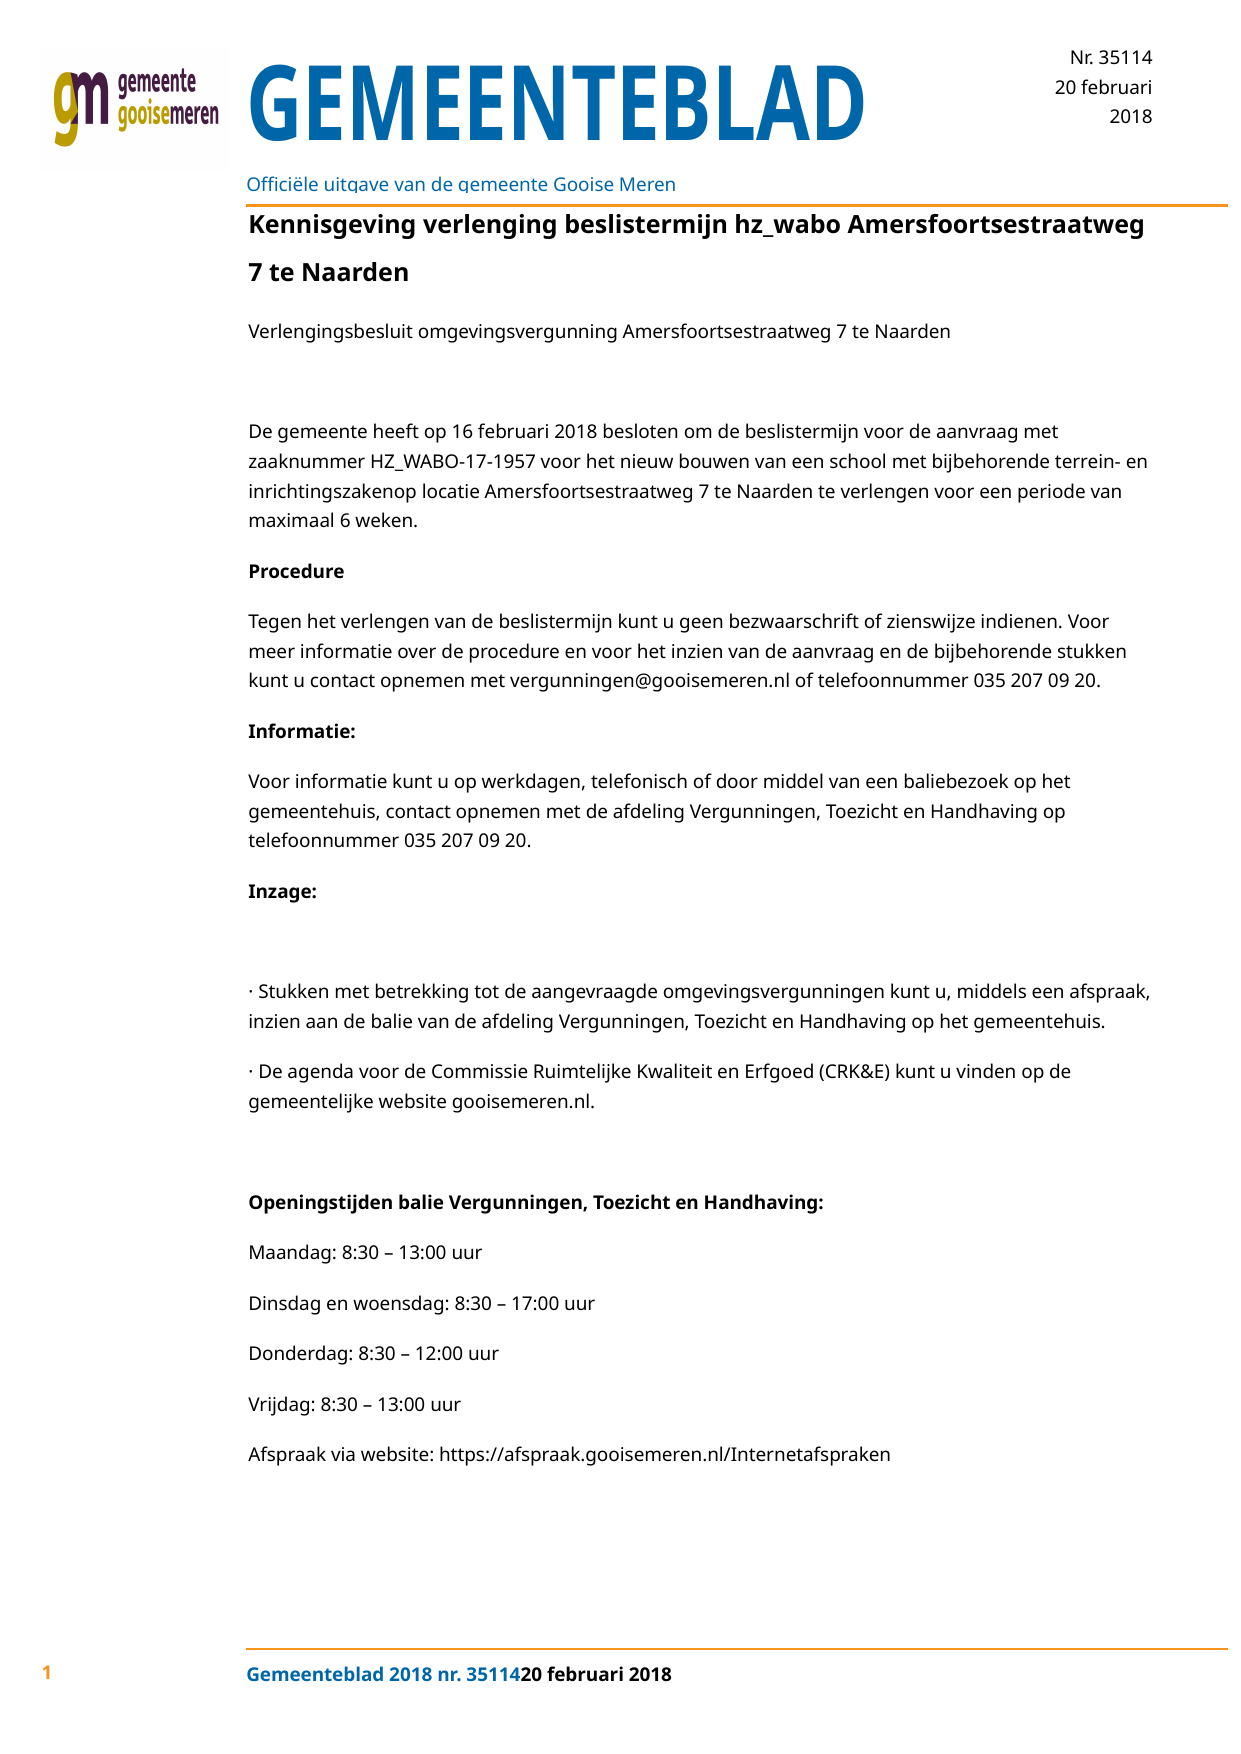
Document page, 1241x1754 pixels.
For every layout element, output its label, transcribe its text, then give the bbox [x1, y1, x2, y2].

text Tegen het verlengen van de beslistermijn kunt u geen bezwaarschrift of zienswijze indienen. Voor meer informatie over de procedure en voor het inzien van de aanvraag en de bijbehorende stukken kunt u contact opnemen met vergunningen@gooisemeren.nl of telefoonnummer 035 207 09 20. [248, 608, 1152, 693]
text Afspraak via website: https://afspraak.gooisemeren.nl/Internetafspraken [248, 1441, 1152, 1467]
text · Stukken met betrekking tot de aangevraagde omgevingsvergunningen kunt u, middels een afspraak, inzien aan de balie van de afdeling Vergunningen, Toezicht en Handhaving op het gemeentehuis. [248, 979, 1152, 1034]
text Voor informatie kunt u op werkdagen, telefonisch of door middel van een baliebezoek op het gemeentehuis, contact opnemen met de afdeling Vergunningen, Toezicht en Handhaving op telefoonnummer 035 207 09 20. [248, 768, 1152, 853]
text Vrijdag: 8:30 – 13:00 uur [248, 1391, 1152, 1417]
text · De agenda voor de Commissie Ruimtelijke Kwaliteit en Erfgoed (CRK&E) kunt u vinden op de gemeentelijke website gooisemeren.nl. [248, 1059, 1152, 1114]
text Donderdag: 8:30 – 12:00 uur [248, 1340, 1152, 1366]
text De gemeente heeft op 16 februari 2018 besloten om de beslistermijn voor de aanvraag met zaaknummer HZ_WABO-17-1957 voor het nieuw bouwen van een school met bijbehorende terrein- en inrichtingszakenop locatie Amersfoortsestraatweg 7 te Naarden te verlengen voor een periode van maximaal 6 weken. [248, 419, 1152, 533]
text Maandag: 8:30 – 13:00 uur [248, 1239, 1152, 1265]
text Procedure [248, 558, 1152, 584]
text Dinsdag en woensdag: 8:30 – 17:00 uur [248, 1290, 1152, 1316]
text Kennisgeving verlenging beslistermijn hz_wabo Amersfoortsestraatweg 7 te Naarden [248, 207, 1152, 288]
text Informatie: [248, 718, 1152, 744]
text Inzage: [248, 878, 1152, 904]
picture [41, 47, 231, 172]
text Openingstijden balie Vergunningen, Toezicht en Handhaving: [248, 1189, 1152, 1215]
text Verlengingsbesluit omgevingsvergunning Amersfoortsestraatweg 7 te Naarden [248, 318, 1152, 344]
